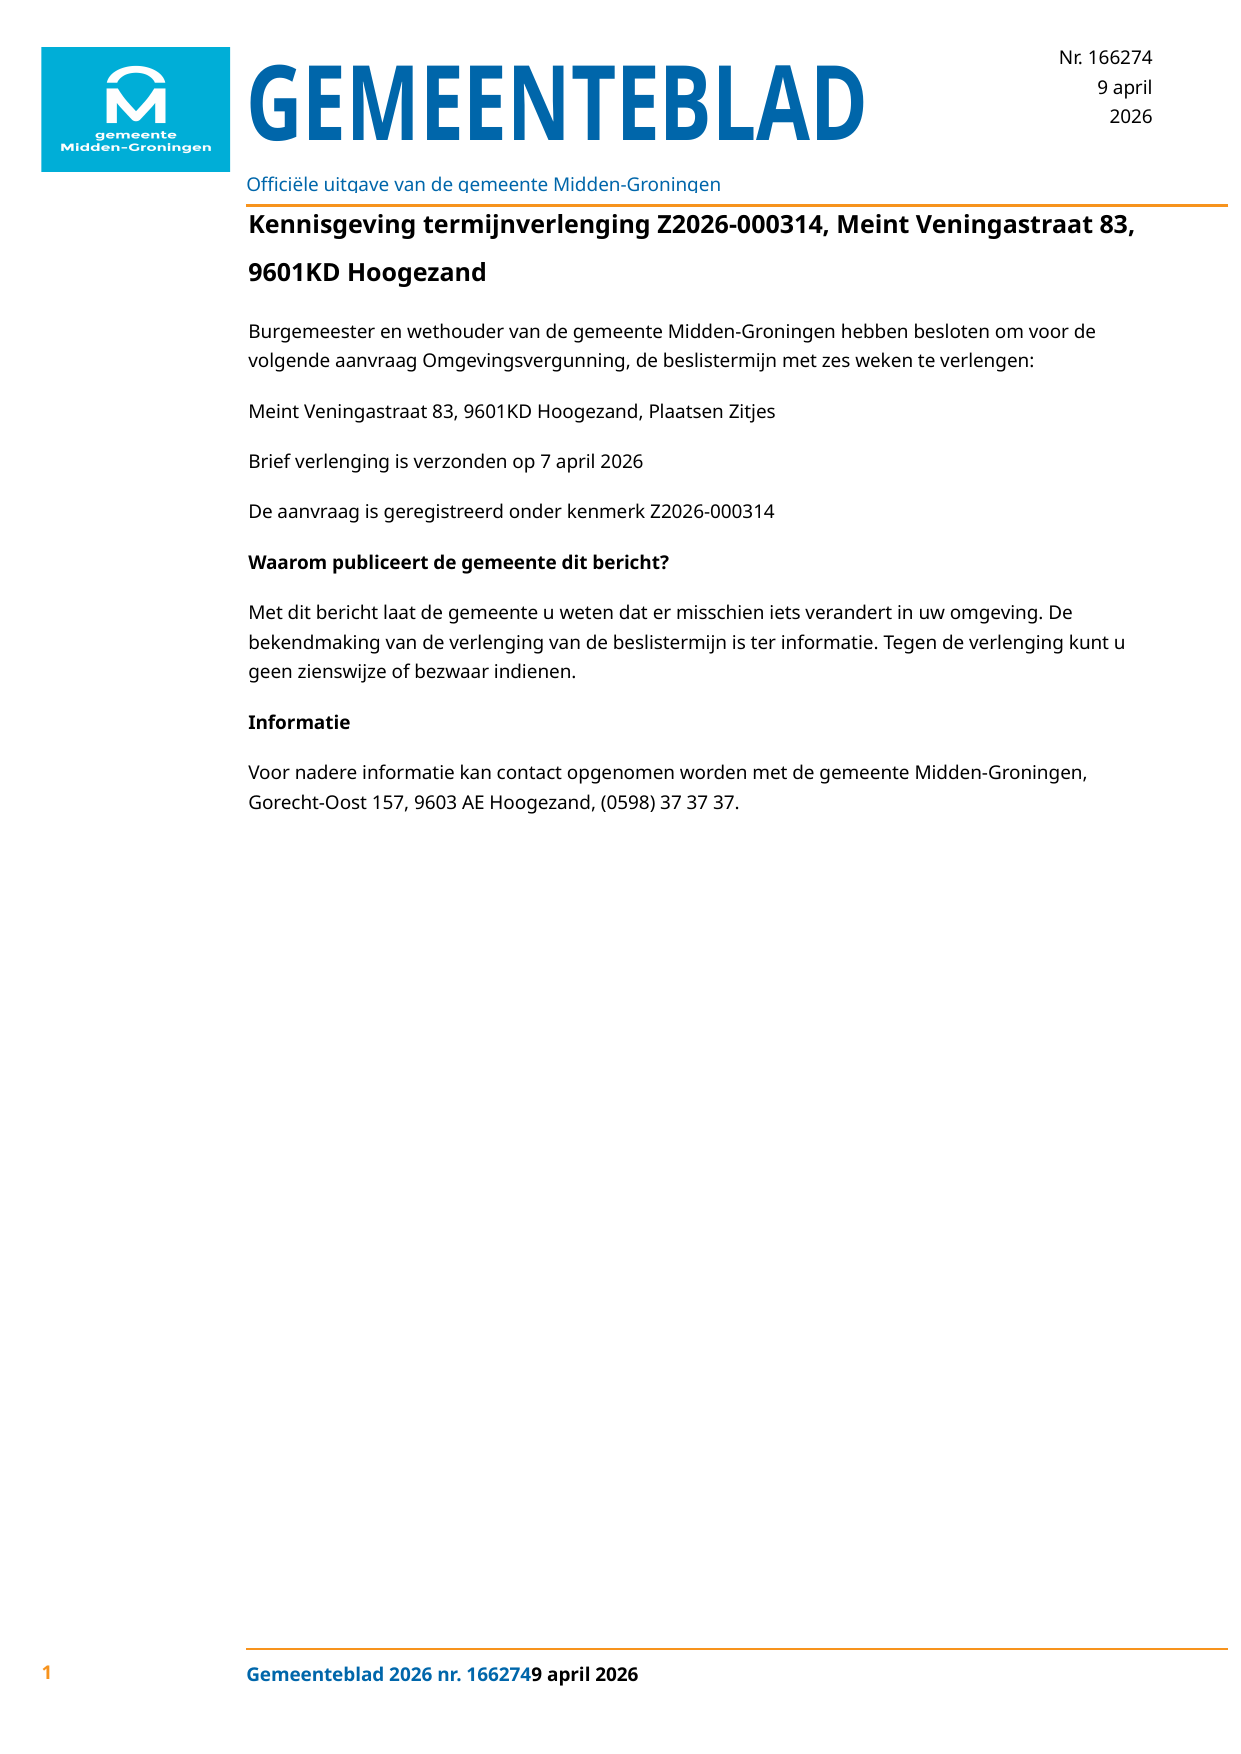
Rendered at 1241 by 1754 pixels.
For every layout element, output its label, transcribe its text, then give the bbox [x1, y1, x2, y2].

picture [107, 89, 165, 122]
text Waarom publiceert de gemeente dit bericht? [248, 549, 1152, 575]
text Voor nadere informatie kan contact opgenomen worden met de gemeente Midden-Groningen, Gorecht-Oost 157, 9603 AE Hoogezand, (0598) 37 37 37. [248, 759, 1152, 815]
text Brief verlenging is verzonden op 7 april 2026 [248, 448, 1152, 474]
text Meint Veningastraat 83, 9601KD Hoogezand, Plaatsen Zitjes [248, 398, 1152, 424]
picture [184, 146, 190, 153]
text De aanvraag is geregistreerd onder kenmerk Z2026-000314 [248, 499, 1152, 524]
text Kennisgeving termijnverlenging Z2026-000314, Meint Veningastraat 83, 9601KD Hoogezand [248, 207, 1152, 288]
text Informatie [248, 709, 1152, 735]
text Burgemeester en wethouder van de gemeente Midden-Groningen hebben besloten om voor de volgende aanvraag Omgevingsvergunning, de beslistermijn met zes weken te verlengen: [248, 318, 1152, 373]
picture [108, 66, 164, 82]
text Met dit bericht laat de gemeente u weten dat er misschien iets verandert in uw omgeving. De bekendmaking van de verlenging van de beslistermijn is ter informatie. Tegen de verlenging kunt u geen zienswijze of bezwaar indienen. [248, 599, 1152, 684]
